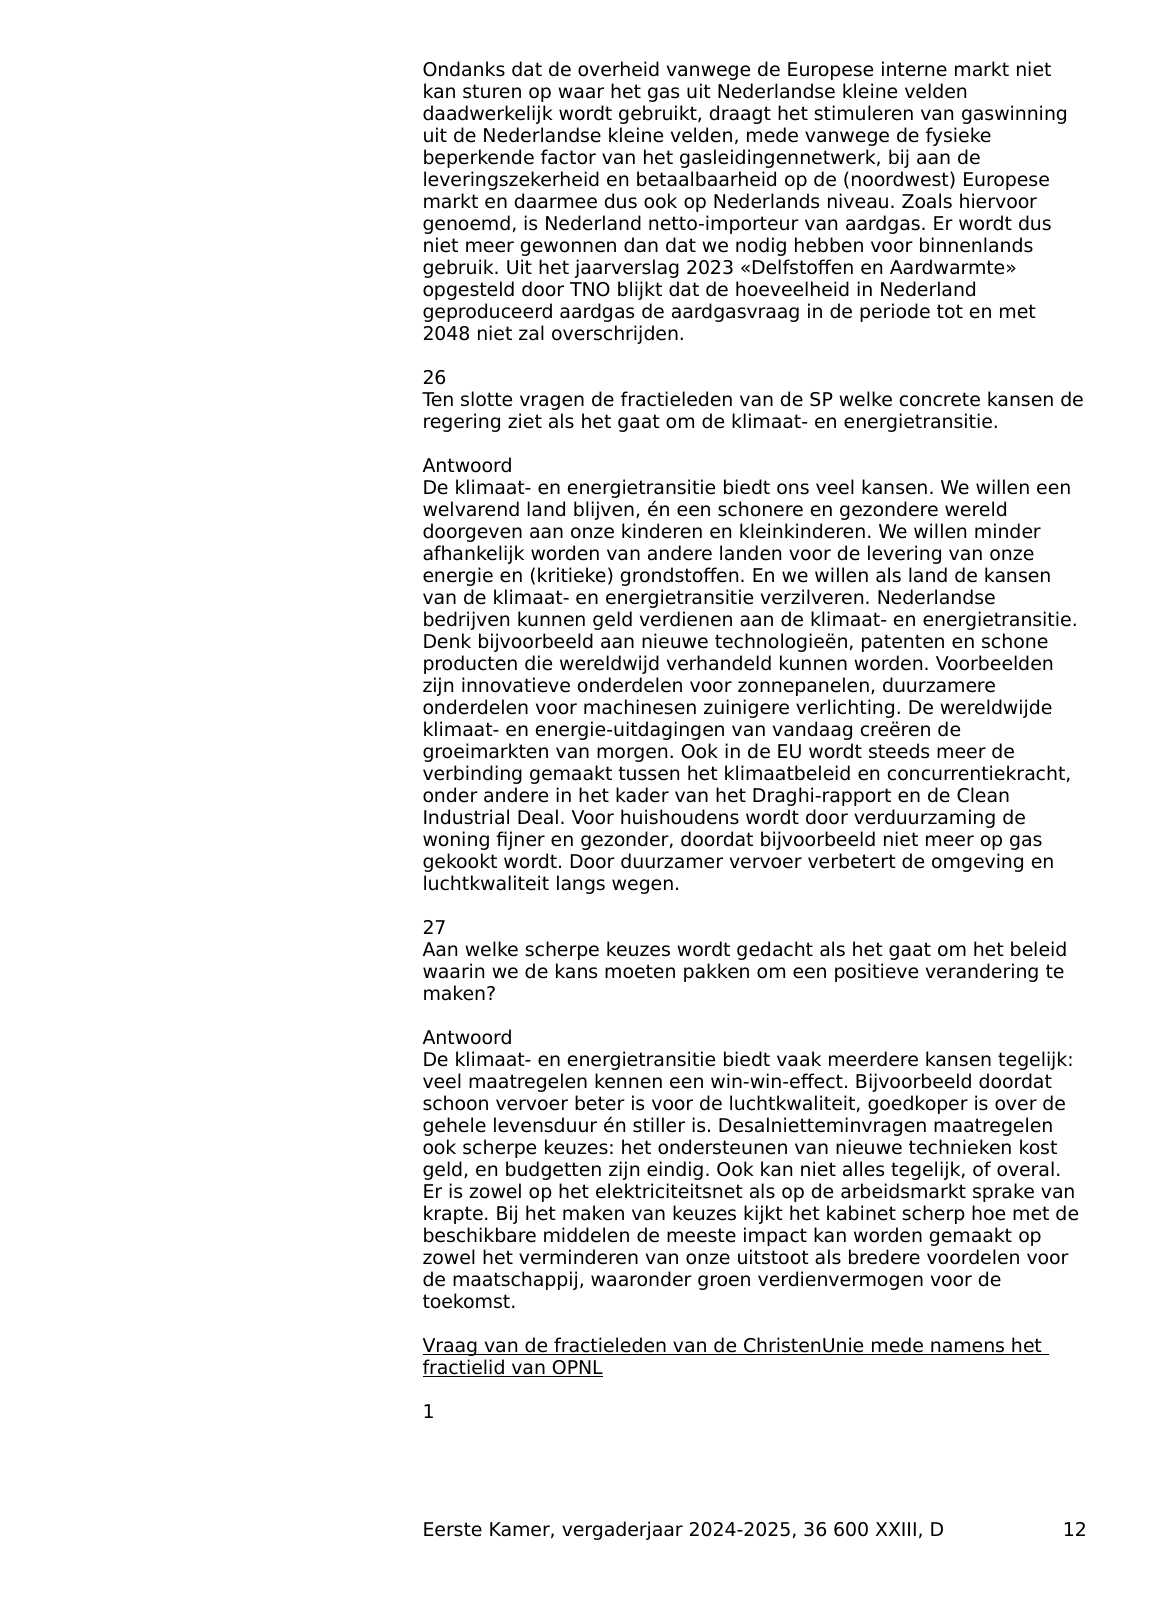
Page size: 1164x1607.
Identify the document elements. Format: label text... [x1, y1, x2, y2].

text Aan welke scherpe keuzes wordt gedacht als het gaat om het beleid waarin we de kans moeten pakken om een positieve verandering te maken? [422, 939, 1087, 1005]
text Antwoord [422, 1027, 1087, 1049]
text Antwoord [422, 455, 1087, 477]
subtitle Vraag van de fractieleden van de ChristenUnie mede namens het fractielid van OPNL [422, 1335, 1087, 1379]
text 26 [422, 367, 1087, 389]
text Ondanks dat de overheid vanwege de Europese interne markt niet kan sturen op waar het gas uit Nederlandse kleine velden daadwerkelijk wordt gebruikt, draagt het stimuleren van gaswinning uit de Nederlandse kleine velden, mede vanwege de fysieke beperkende factor van het gasleidingennetwerk, bij aan de leveringszekerheid en betaalbaarheid op de (noordwest) Europese markt en daarmee dus ook op Nederlands niveau. Zoals hiervoor genoemd, is Nederland netto-importeur van aardgas. Er wordt dus niet meer gewonnen dan dat we nodig hebben voor binnenlands gebruik. Uit het jaarverslag 2023 «Delfstoffen en Aardwarmte» opgesteld door TNO blijkt dat de hoeveelheid in Nederland geproduceerd aardgas de aardgasvraag in de periode tot en met 2048 niet zal overschrijden. [422, 59, 1087, 345]
text De klimaat- en energietransitie biedt vaak meerdere kansen tegelijk: veel maatregelen kennen een win-win-effect. Bijvoorbeeld doordat schoon vervoer beter is voor de luchtkwaliteit, goedkoper is over de gehele levensduur én stiller is. Desalnietteminvragen maatregelen ook scherpe keuzes: het ondersteunen van nieuwe technieken kost geld, en budgetten zijn eindig. Ook kan niet alles tegelijk, of overal. Er is zowel op het elektriciteitsnet als op de arbeidsmarkt sprake van krapte. Bij het maken van keuzes kijkt het kabinet scherp hoe met de beschikbare middelen de meeste impact kan worden gemaakt op zowel het verminderen van onze uitstoot als bredere voordelen voor de maatschappij, waaronder groen verdienvermogen voor de toekomst. [422, 1049, 1087, 1313]
text De klimaat- en energietransitie biedt ons veel kansen. We willen een welvarend land blijven, én een schonere en gezondere wereld doorgeven aan onze kinderen en kleinkinderen. We willen minder afhankelijk worden van andere landen voor de levering van onze energie en (kritieke) grondstoffen. En we willen als land de kansen van de klimaat- en energietransitie verzilveren. Nederlandse bedrijven kunnen geld verdienen aan de klimaat- en energietransitie. Denk bijvoorbeeld aan nieuwe technologieën, patenten en schone producten die wereldwijd verhandeld kunnen worden. Voorbeelden zijn innovatieve onderdelen voor zonnepanelen, duurzamere onderdelen voor machinesen zuinigere verlichting. De wereldwijde klimaat- en energie-uitdagingen van vandaag creëren de groeimarkten van morgen. Ook in de EU wordt steeds meer de verbinding gemaakt tussen het klimaatbeleid en concurrentiekracht, onder andere in het kader van het Draghi-rapport en de Clean Industrial Deal. Voor huishoudens wordt door verduurzaming de woning fijner en gezonder, doordat bijvoorbeeld niet meer op gas gekookt wordt. Door duurzamer vervoer verbetert de omgeving en luchtkwaliteit langs wegen. [422, 477, 1087, 895]
text 27 [422, 917, 1087, 939]
text 1 [422, 1401, 1087, 1423]
text Ten slotte vragen de fractieleden van de SP welke concrete kansen de regering ziet als het gaat om de klimaat- en energietransitie. [422, 389, 1087, 433]
